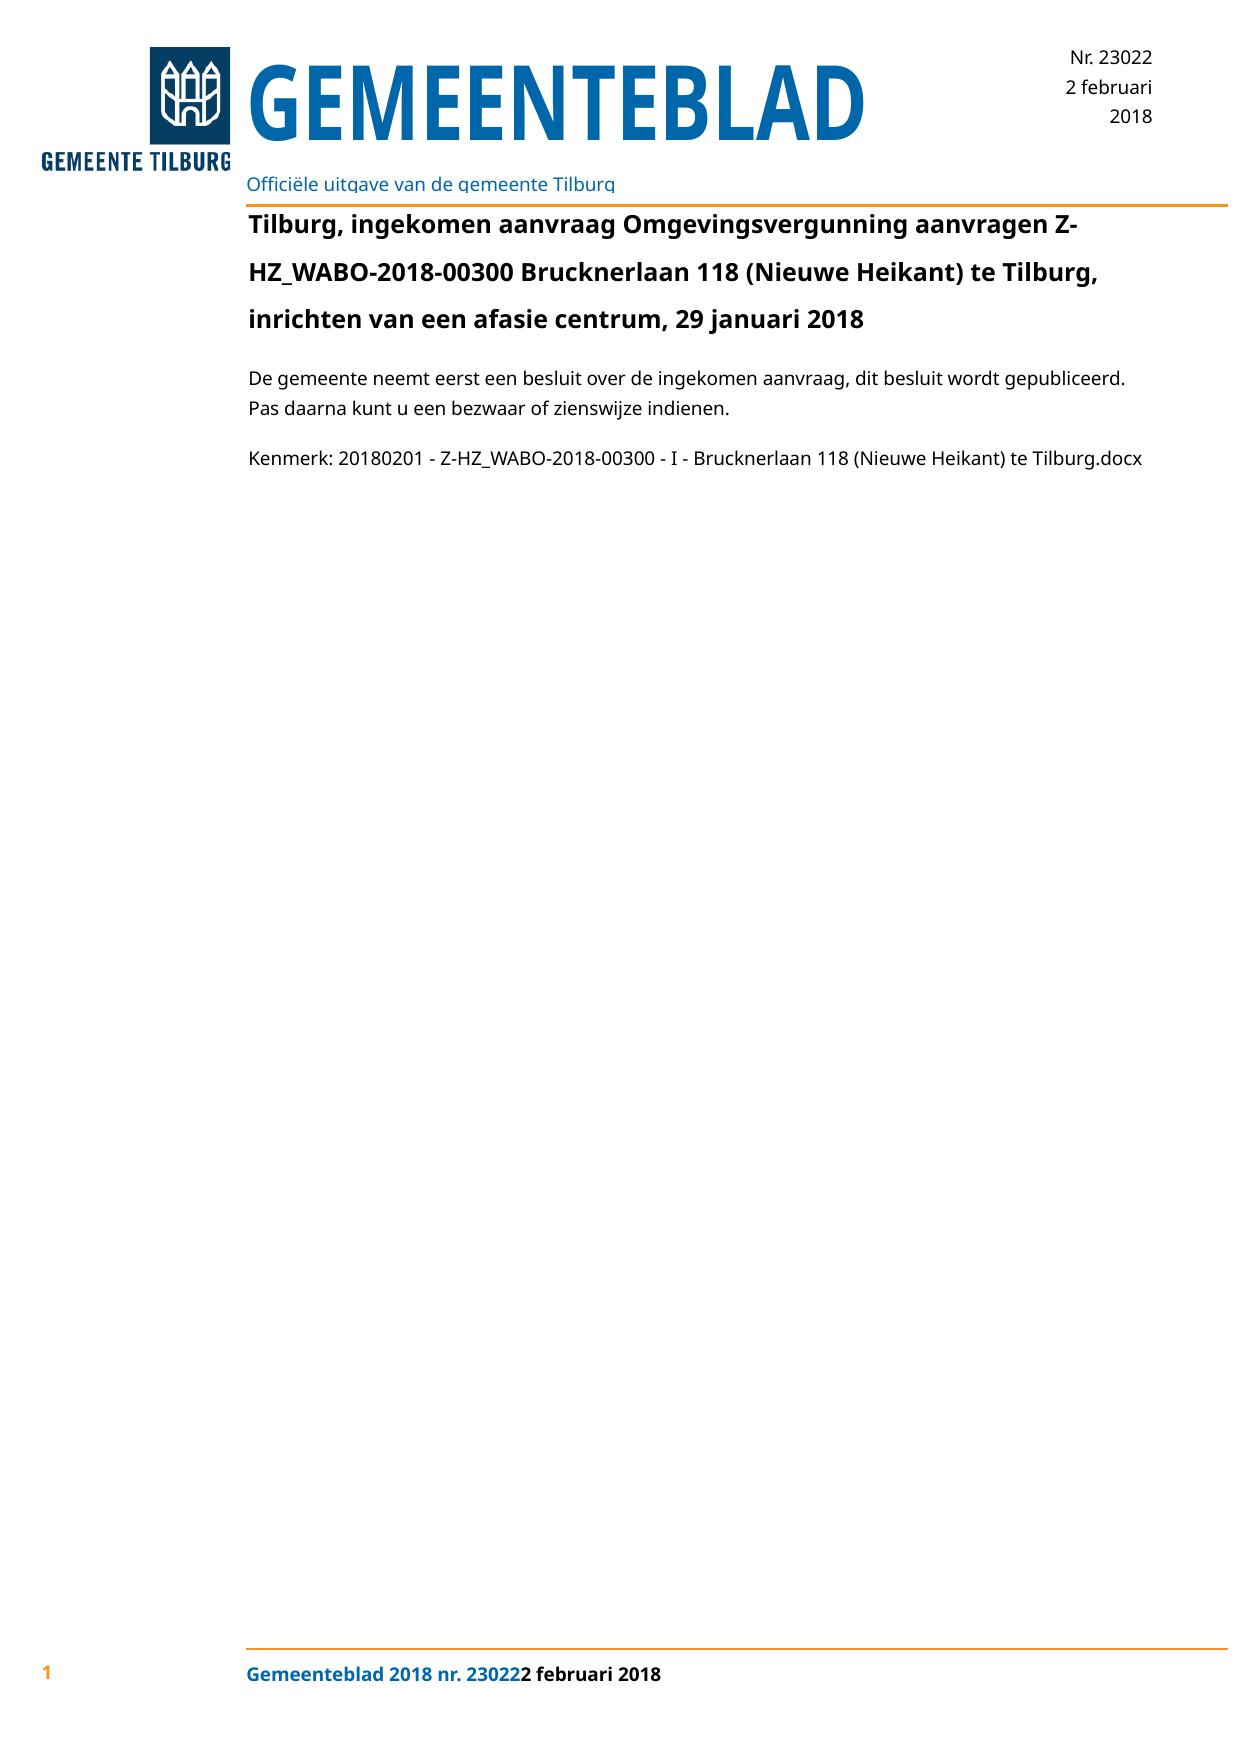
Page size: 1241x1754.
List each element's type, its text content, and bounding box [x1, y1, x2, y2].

text Kenmerk: 20180201 - Z-HZ_WABO-2018-00300 - I - Brucknerlaan 118 (Nieuwe Heikant) te Tilburg.docx [248, 446, 1152, 471]
text Tilburg, ingekomen aanvraag Omgevingsvergunning aanvragen Z-HZ_WABO-2018-00300 Brucknerlaan 118 (Nieuwe Heikant) te Tilburg, inrichten van een afasie centrum, 29 januari 2018 [248, 207, 1152, 336]
picture [41, 47, 231, 172]
text De gemeente neemt eerst een besluit over de ingekomen aanvraag, dit besluit wordt gepubliceerd. Pas daarna kunt u een bezwaar of zienswijze indienen. [248, 366, 1152, 421]
